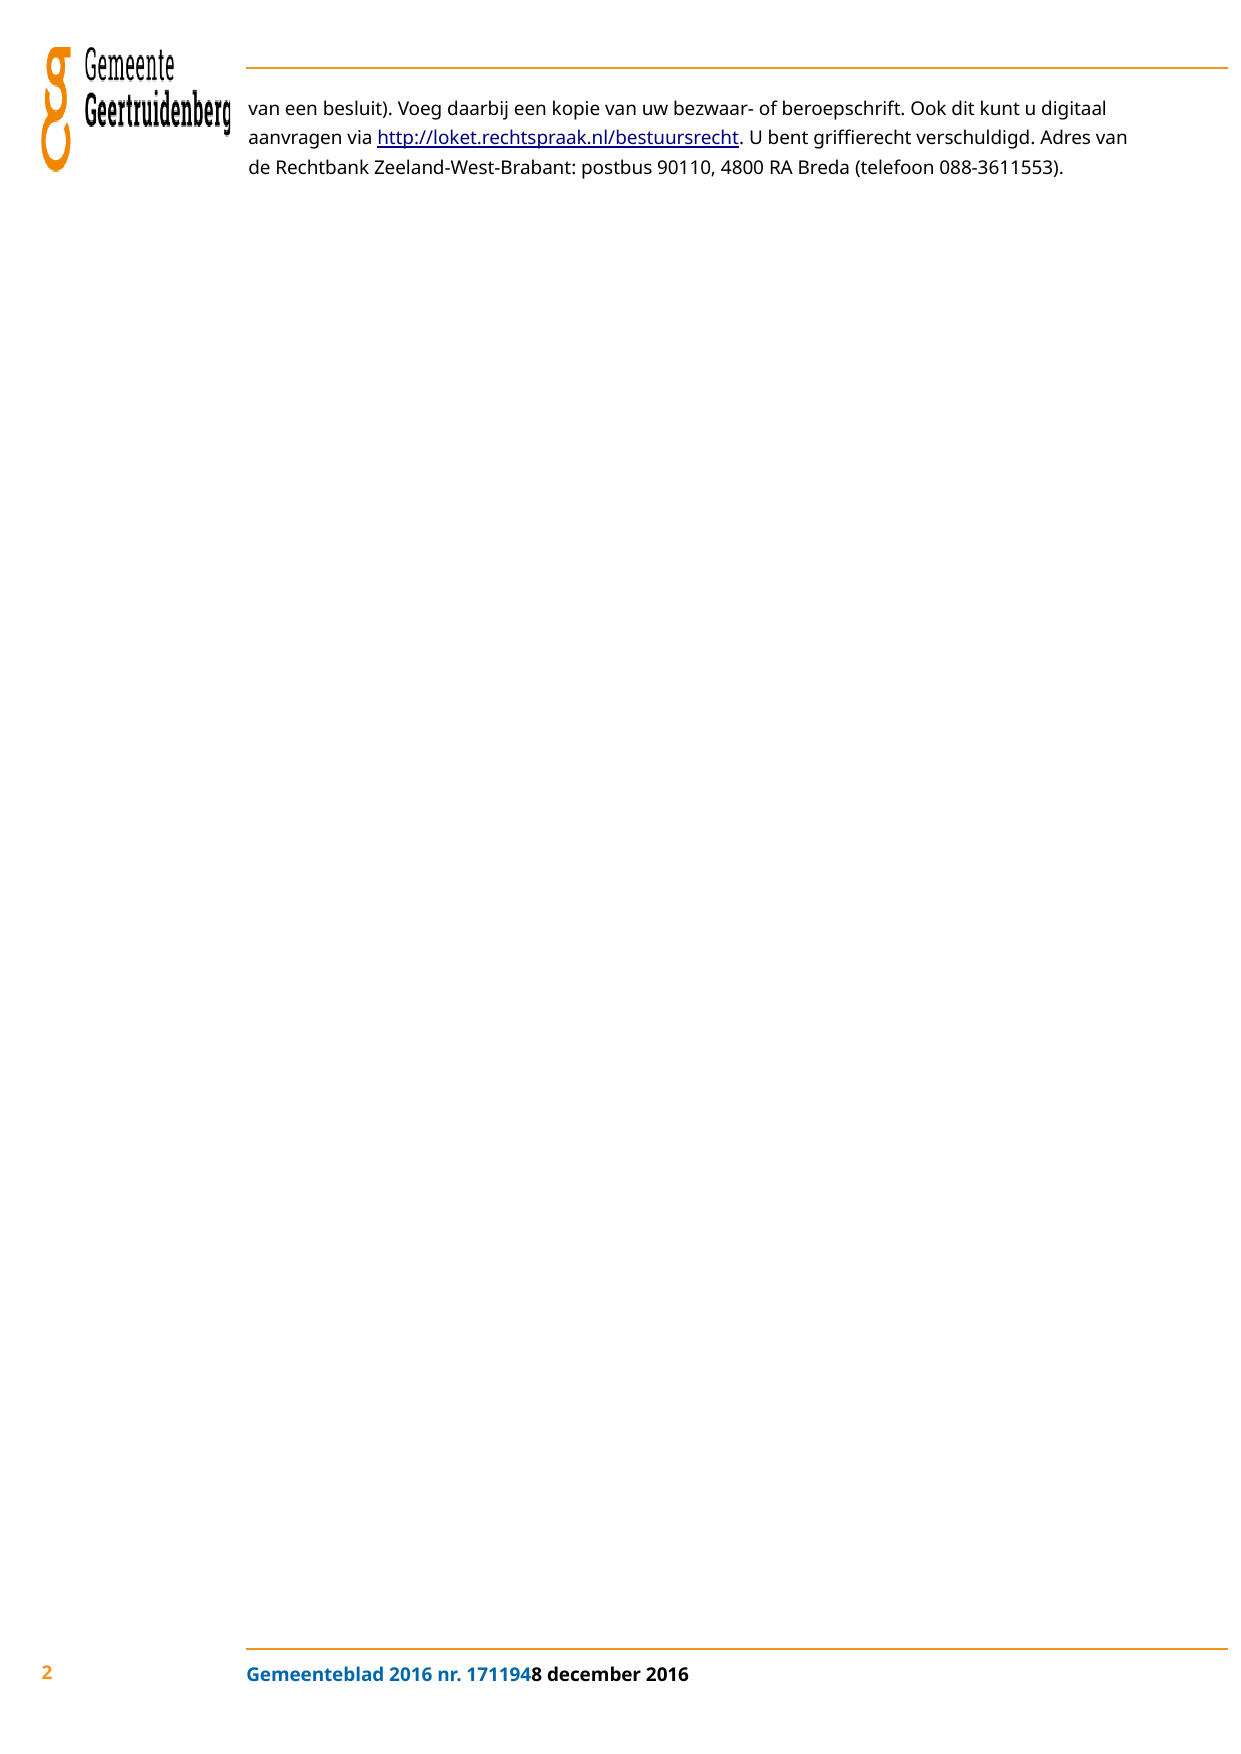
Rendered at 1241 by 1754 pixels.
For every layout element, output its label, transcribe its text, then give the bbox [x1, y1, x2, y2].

text van een besluit). Voeg daarbij een kopie van uw bezwaar- of beroepschrift. Ook dit kunt u digitaal aanvragen via http://loket.rechtspraak.nl/bestuursrecht. U bent griffierecht verschuldigd. Adres van de Rechtbank Zeeland-West-Brabant: postbus 90110, 4800 RA Breda (telefoon 088-3611553). [248, 95, 1152, 180]
picture [41, 47, 231, 172]
